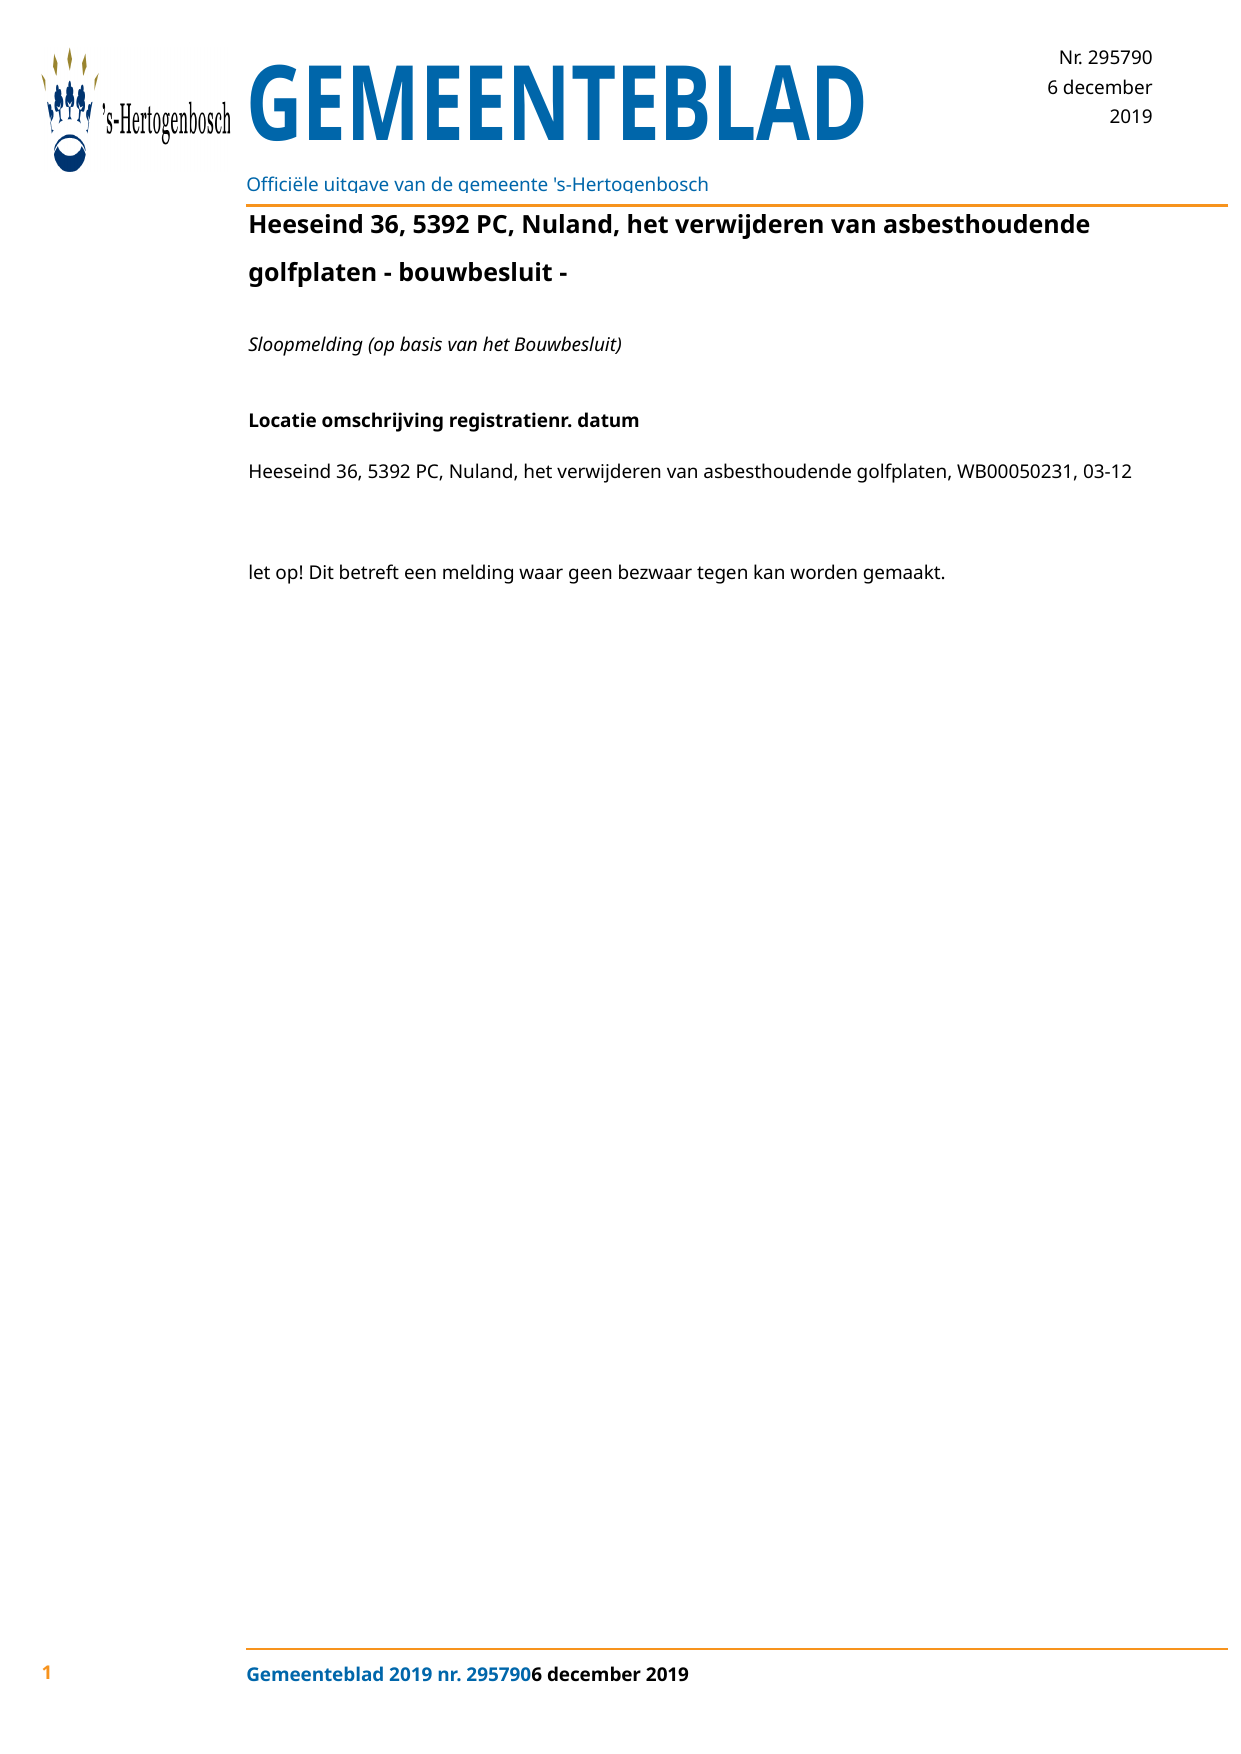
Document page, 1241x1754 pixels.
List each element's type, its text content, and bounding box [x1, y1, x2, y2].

text Locatie omschrijving registratienr. datum [248, 408, 1152, 433]
text Heeseind 36, 5392 PC, Nuland, het verwijderen van asbesthoudende golfplaten - bouwbesluit - [248, 207, 1152, 288]
text Heeseind 36, 5392 PC, Nuland, het verwijderen van asbesthoudende golfplaten, WB00050231, 03-12 [248, 458, 1152, 484]
text Sloopmelding (op basis van het Bouwbesluit) [248, 331, 1152, 357]
text let op! Dit betreft een melding waar geen bezwaar tegen kan worden gemaakt. [248, 559, 1152, 584]
picture [41, 47, 231, 172]
